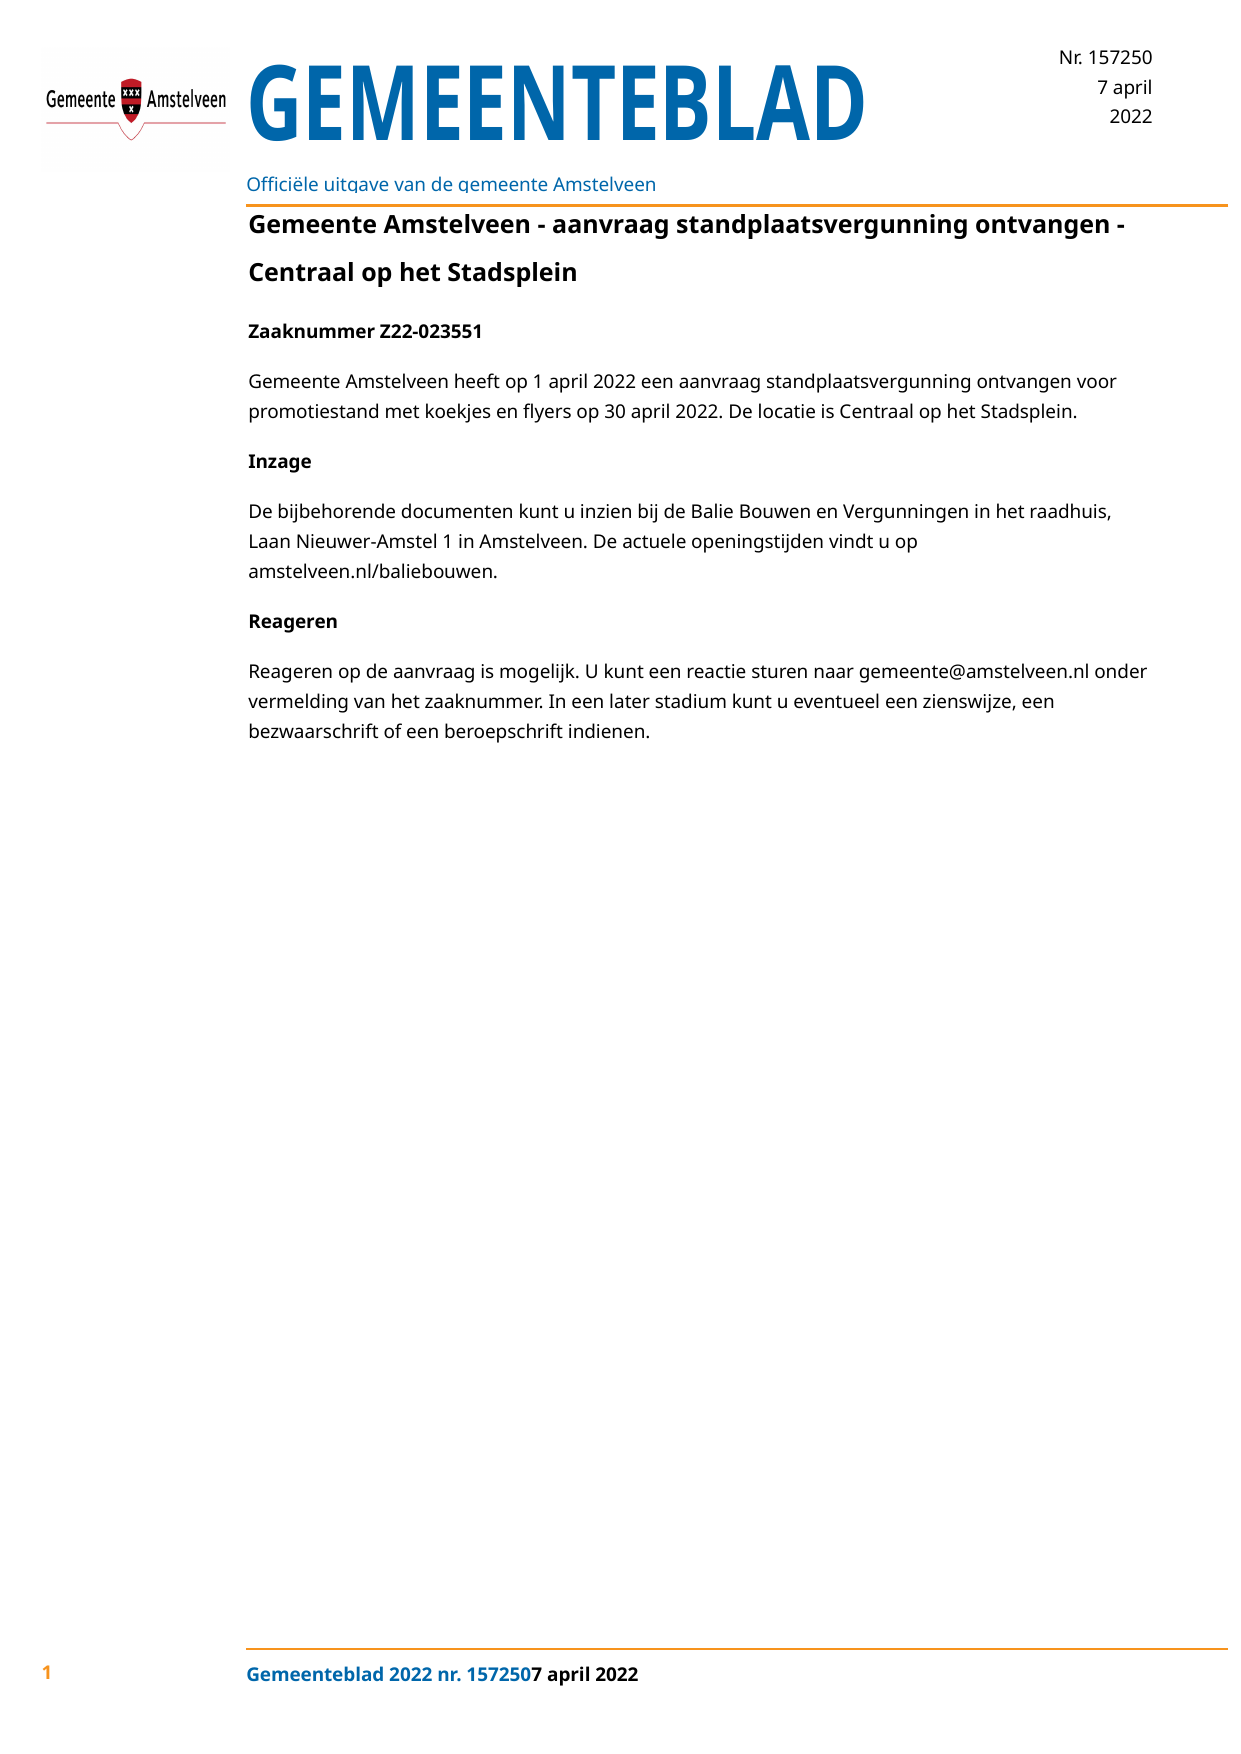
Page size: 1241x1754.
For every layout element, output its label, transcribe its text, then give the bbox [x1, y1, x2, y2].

text Reageren op de aanvraag is mogelijk. U kunt een reactie sturen naar gemeente@amstelveen.nl onder vermelding van het zaaknummer. In een later stadium kunt u eventueel een zienswijze, een bezwaarschrift of een beroepschrift indienen. [248, 659, 1152, 744]
text Zaaknummer Z22-023551 [248, 318, 1152, 344]
text Gemeente Amstelveen - aanvraag standplaatsvergunning ontvangen - Centraal op het Stadsplein [248, 207, 1152, 288]
text De bijbehorende documenten kunt u inzien bij de Balie Bouwen en Vergunningen in het raadhuis, Laan Nieuwer-Amstel 1 in Amstelveen. De actuele openingstijden vindt u op amstelveen.nl/baliebouwen. [248, 499, 1152, 584]
text Reageren [248, 608, 1152, 634]
text Gemeente Amstelveen heeft op 1 april 2022 een aanvraag standplaatsvergunning ontvangen voor promotiestand met koekjes en flyers op 30 april 2022. De locatie is Centraal op het Stadsplein. [248, 368, 1152, 424]
text Inzage [248, 448, 1152, 474]
picture [41, 47, 231, 172]
